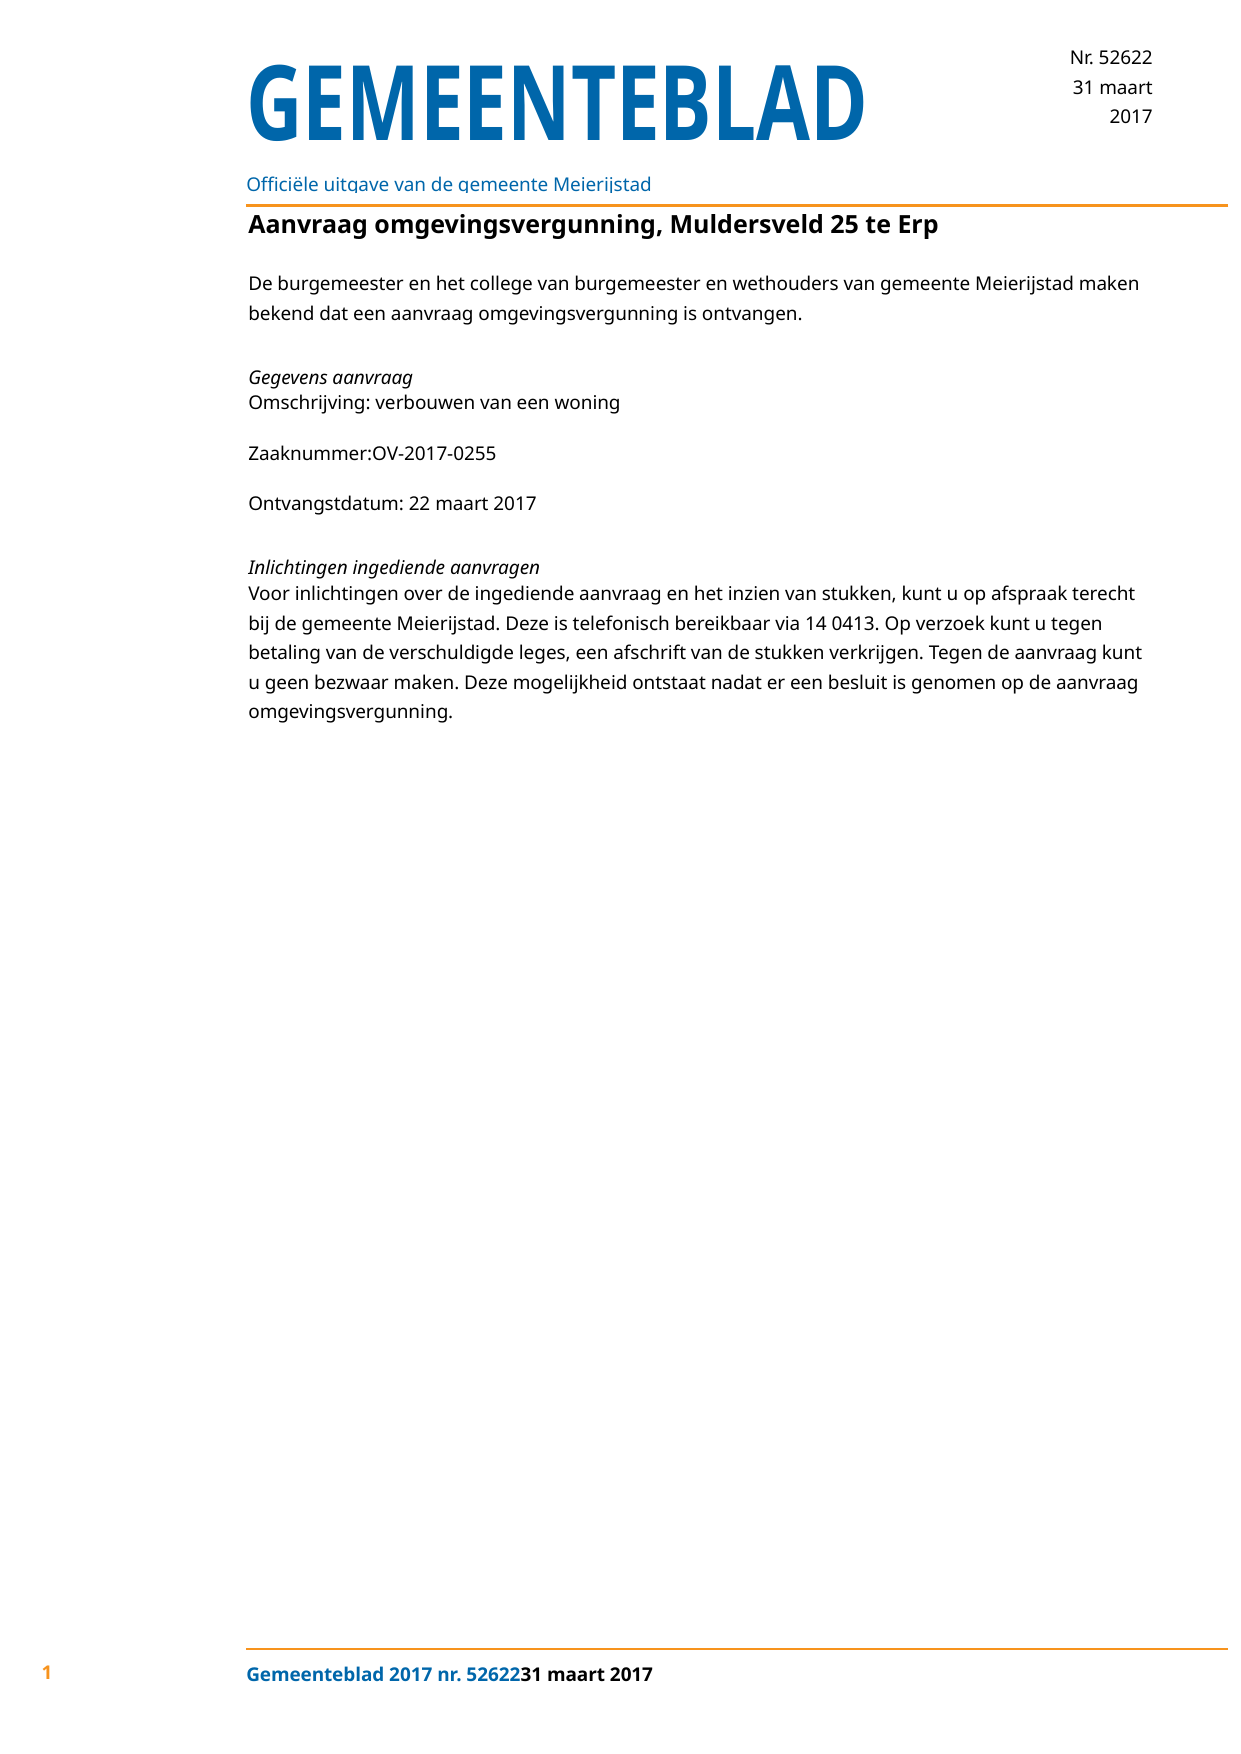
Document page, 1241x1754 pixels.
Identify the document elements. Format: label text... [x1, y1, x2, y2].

text Aanvraag omgevingsvergunning, Muldersveld 25 te Erp [248, 207, 1152, 241]
text Gegevens aanvraag [248, 364, 1152, 389]
text Omschrijving: verbouwen van een woning [248, 389, 1152, 415]
text De burgemeester en het college van burgemeester en wethouders van gemeente Meierijstad maken bekend dat een aanvraag omgevingsvergunning is ontvangen. [248, 270, 1152, 326]
picture [41, 47, 231, 172]
text Inlichtingen ingediende aanvragen [248, 554, 1152, 580]
text Zaaknummer:OV-2017-0255 [248, 440, 1152, 466]
text Ontvangstdatum: 22 maart 2017 [248, 490, 1152, 516]
text Voor inlichtingen over de ingediende aanvraag en het inzien van stukken, kunt u op afspraak terecht bij de gemeente Meierijstad. Deze is telefonisch bereikbaar via 14 0413. Op verzoek kunt u tegen betaling van de verschuldigde leges, een afschrift van de stukken verkrijgen. Tegen de aanvraag kunt u geen bezwaar maken. Deze mogelijkheid ontstaat nadat er een besluit is genomen op de aanvraag omgevingsvergunning. [248, 580, 1152, 724]
